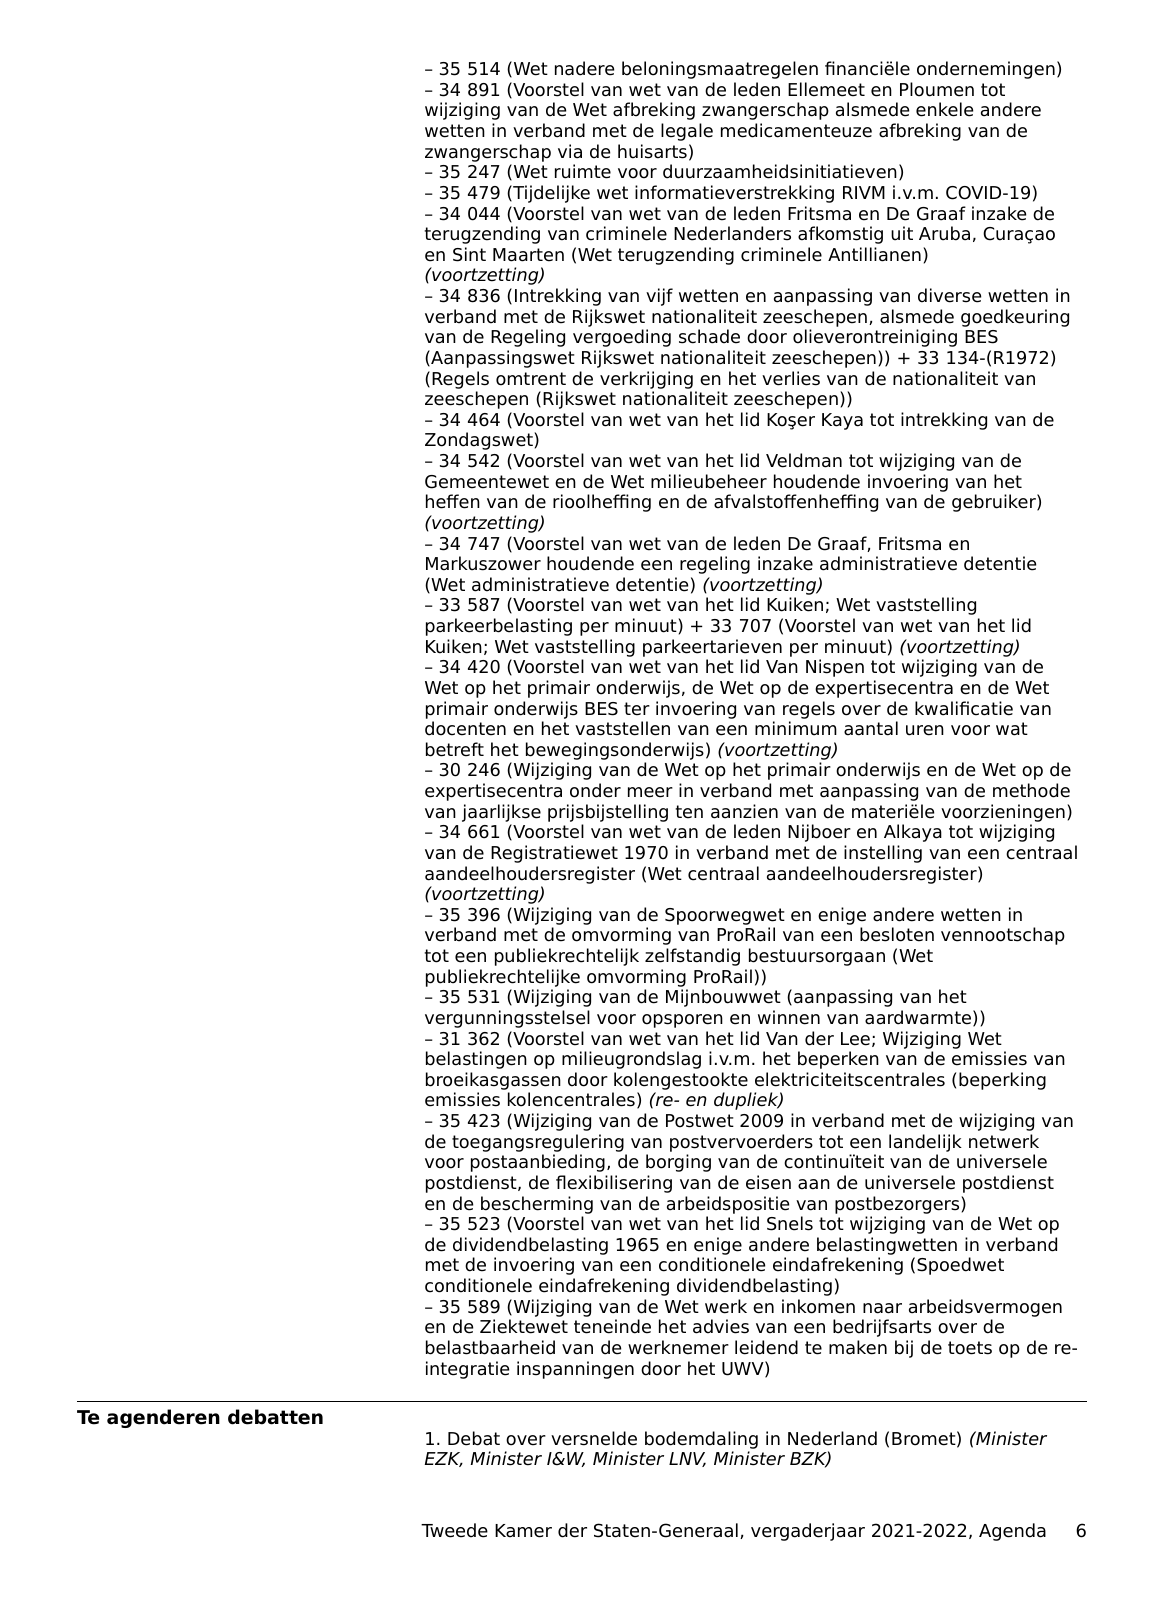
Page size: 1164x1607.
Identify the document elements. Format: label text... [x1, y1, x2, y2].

table_cell [77, 59, 401, 80]
table_cell [77, 1429, 401, 1470]
table_cell – 34 420 (Voorstel van wet van het lid Van Nispen tot wijziging van de Wet op het primair onderwijs, de Wet op de expertisecentra en de Wet primair onderwijs BES ter invoering van regels over de kwalificatie van docenten en het vaststellen van een minimum aantal uren voor wat betreft het bewegingsonderwijs) (voortzetting) [418, 657, 1087, 760]
table_cell [77, 410, 401, 451]
table_cell [77, 595, 401, 657]
table_cell [401, 595, 418, 657]
table_cell [77, 657, 401, 760]
table_cell [77, 204, 401, 265]
table_cell – 30 246 (Wijziging van de Wet op het primair onderwijs en de Wet op de expertisecentra onder meer in verband met aanpassing van de methode van jaarlijkse prijsbijstelling ten aanzien van de materiële voorzieningen) [418, 760, 1087, 822]
table_cell – 35 479 (Tijdelijke wet informatieverstrekking RIVM i.v.m. COVID-19) [418, 183, 1087, 203]
table_cell [401, 451, 418, 533]
table_cell [77, 987, 401, 1028]
table_cell – 33 587 (Voorstel van wet van het lid Kuiken; Wet vaststelling parkeerbelasting per minuut) + 33 707 (Voorstel van wet van het lid Kuiken; Wet vaststelling parkeertarieven per minuut) (voortzetting) [418, 595, 1087, 657]
table_header Te agenderen debatten [77, 1402, 401, 1429]
table_cell [77, 1214, 401, 1297]
table_cell [77, 162, 401, 183]
table_cell [401, 657, 418, 760]
table_cell – 35 396 (Wijziging van de Spoorwegwet en enige andere wetten in verband met de omvorming van ProRail van een besloten vennootschap tot een publiekrechtelijk zelfstandig bestuursorgaan (Wet publiekrechtelijke omvorming ProRail)) [418, 905, 1087, 987]
table_cell – 34 464 (Voorstel van wet van het lid Koşer Kaya tot intrekking van de Zondagswet) [418, 410, 1087, 451]
table_cell [77, 80, 401, 162]
table_cell [401, 1297, 418, 1379]
table_cell – 34 044 (Voorstel van wet van de leden Fritsma en De Graaf inzake de terugzending van criminele Nederlanders afkomstig uit Aruba, Curaçao en Sint Maarten (Wet terugzending criminele Antillianen) [418, 204, 1087, 265]
table_cell 1. Debat over versnelde bodemdaling in Nederland (Bromet) (Minister EZK, Minister I&W, Minister LNV, Minister BZK) [418, 1429, 1087, 1470]
table_cell – 35 247 (Wet ruimte voor duurzaamheidsinitiatieven) [418, 162, 1087, 183]
table_cell – 35 423 (Wijziging van de Postwet 2009 in verband met de wijziging van de toegangsregulering van postvervoerders tot een landelijk netwerk voor postaanbieding, de borging van de continuïteit van de universele postdienst, de flexibilisering van de eisen aan de universele postdienst en de bescherming van de arbeidspositie van postbezorgers) [418, 1111, 1087, 1214]
table_cell [77, 265, 401, 286]
table_cell [77, 1297, 401, 1379]
table_cell [401, 80, 418, 162]
table_cell [77, 286, 401, 410]
table_header [418, 1402, 1087, 1429]
table_cell [77, 183, 401, 203]
table_cell – 35 531 (Wijziging van de Mijnbouwwet (aanpassing van het vergunningsstelsel voor opsporen en winnen van aardwarmte)) [418, 987, 1087, 1028]
table_cell [401, 59, 418, 80]
table_cell – 34 891 (Voorstel van wet van de leden Ellemeet en Ploumen tot wijziging van de Wet afbreking zwangerschap alsmede enkele andere wetten in verband met de legale medicamenteuze afbreking van de zwangerschap via de huisarts) [418, 80, 1087, 162]
table_cell – 35 589 (Wijziging van de Wet werk en inkomen naar arbeidsvermogen en de Ziektewet teneinde het advies van een bedrijfsarts over de belastbaarheid van de werknemer leidend te maken bij de toets op de re-integratie inspanningen door het UWV) [418, 1297, 1087, 1379]
table_cell [401, 1429, 418, 1470]
table_cell – 34 661 (Voorstel van wet van de leden Nijboer en Alkaya tot wijziging van de Registratiewet 1970 in verband met de instelling van een centraal aandeelhoudersregister (Wet centraal aandeelhoudersregister) (voortzetting) [418, 822, 1087, 905]
table_cell [401, 905, 418, 987]
table_cell – 34 747 (Voorstel van wet van de leden De Graaf, Fritsma en Markuszower houdende een regeling inzake administratieve detentie (Wet administratieve detentie) (voortzetting) [418, 534, 1087, 595]
table_cell [401, 183, 418, 203]
table_header [401, 1402, 418, 1429]
table_cell [77, 1111, 401, 1214]
table_cell [401, 822, 418, 905]
table_cell [401, 410, 418, 451]
table_cell – 35 523 (Voorstel van wet van het lid Snels tot wijziging van de Wet op de dividendbelasting 1965 en enige andere belastingwetten in verband met de invoering van een conditionele eindafrekening (Spoedwet conditionele eindafrekening dividendbelasting) [418, 1214, 1087, 1297]
table_cell [401, 987, 418, 1028]
table_cell [401, 1214, 418, 1297]
table_cell – 34 542 (Voorstel van wet van het lid Veldman tot wijziging van de Gemeentewet en de Wet milieubeheer houdende invoering van het heffen van de rioolheffing en de afvalstoffenheffing van de gebruiker) (voortzetting) [418, 451, 1087, 533]
table_cell [401, 286, 418, 410]
table_cell [77, 760, 401, 822]
table_cell – 35 514 (Wet nadere beloningsmaatregelen financiële ondernemingen) [418, 59, 1087, 80]
table_cell [401, 204, 418, 265]
table_cell [401, 534, 418, 595]
table_cell [401, 265, 418, 286]
table_cell [401, 760, 418, 822]
table_cell – 34 836 (Intrekking van vijf wetten en aanpassing van diverse wetten in verband met de Rijkswet nationaliteit zeeschepen, alsmede goedkeuring van de Regeling vergoeding schade door olieverontreiniging BES (Aanpassingswet Rijkswet nationaliteit zeeschepen)) + 33 134-(R1972) (Regels omtrent de verkrijging en het verlies van de nationaliteit van zeeschepen (Rijkswet nationaliteit zeeschepen)) [418, 286, 1087, 410]
table_cell [77, 1029, 401, 1111]
table_cell [77, 905, 401, 987]
table_cell – 31 362 (Voorstel van wet van het lid Van der Lee; Wijziging Wet belastingen op milieugrondslag i.v.m. het beperken van de emissies van broeikasgassen door kolengestookte elektriciteitscentrales (beperking emissies kolencentrales) (re- en dupliek) [418, 1029, 1087, 1111]
table_cell [401, 162, 418, 183]
table_cell [77, 451, 401, 533]
table_cell (voortzetting) [418, 265, 1087, 286]
table_cell [77, 534, 401, 595]
table_cell [77, 822, 401, 905]
table_cell [401, 1029, 418, 1111]
table_cell [401, 1111, 418, 1214]
